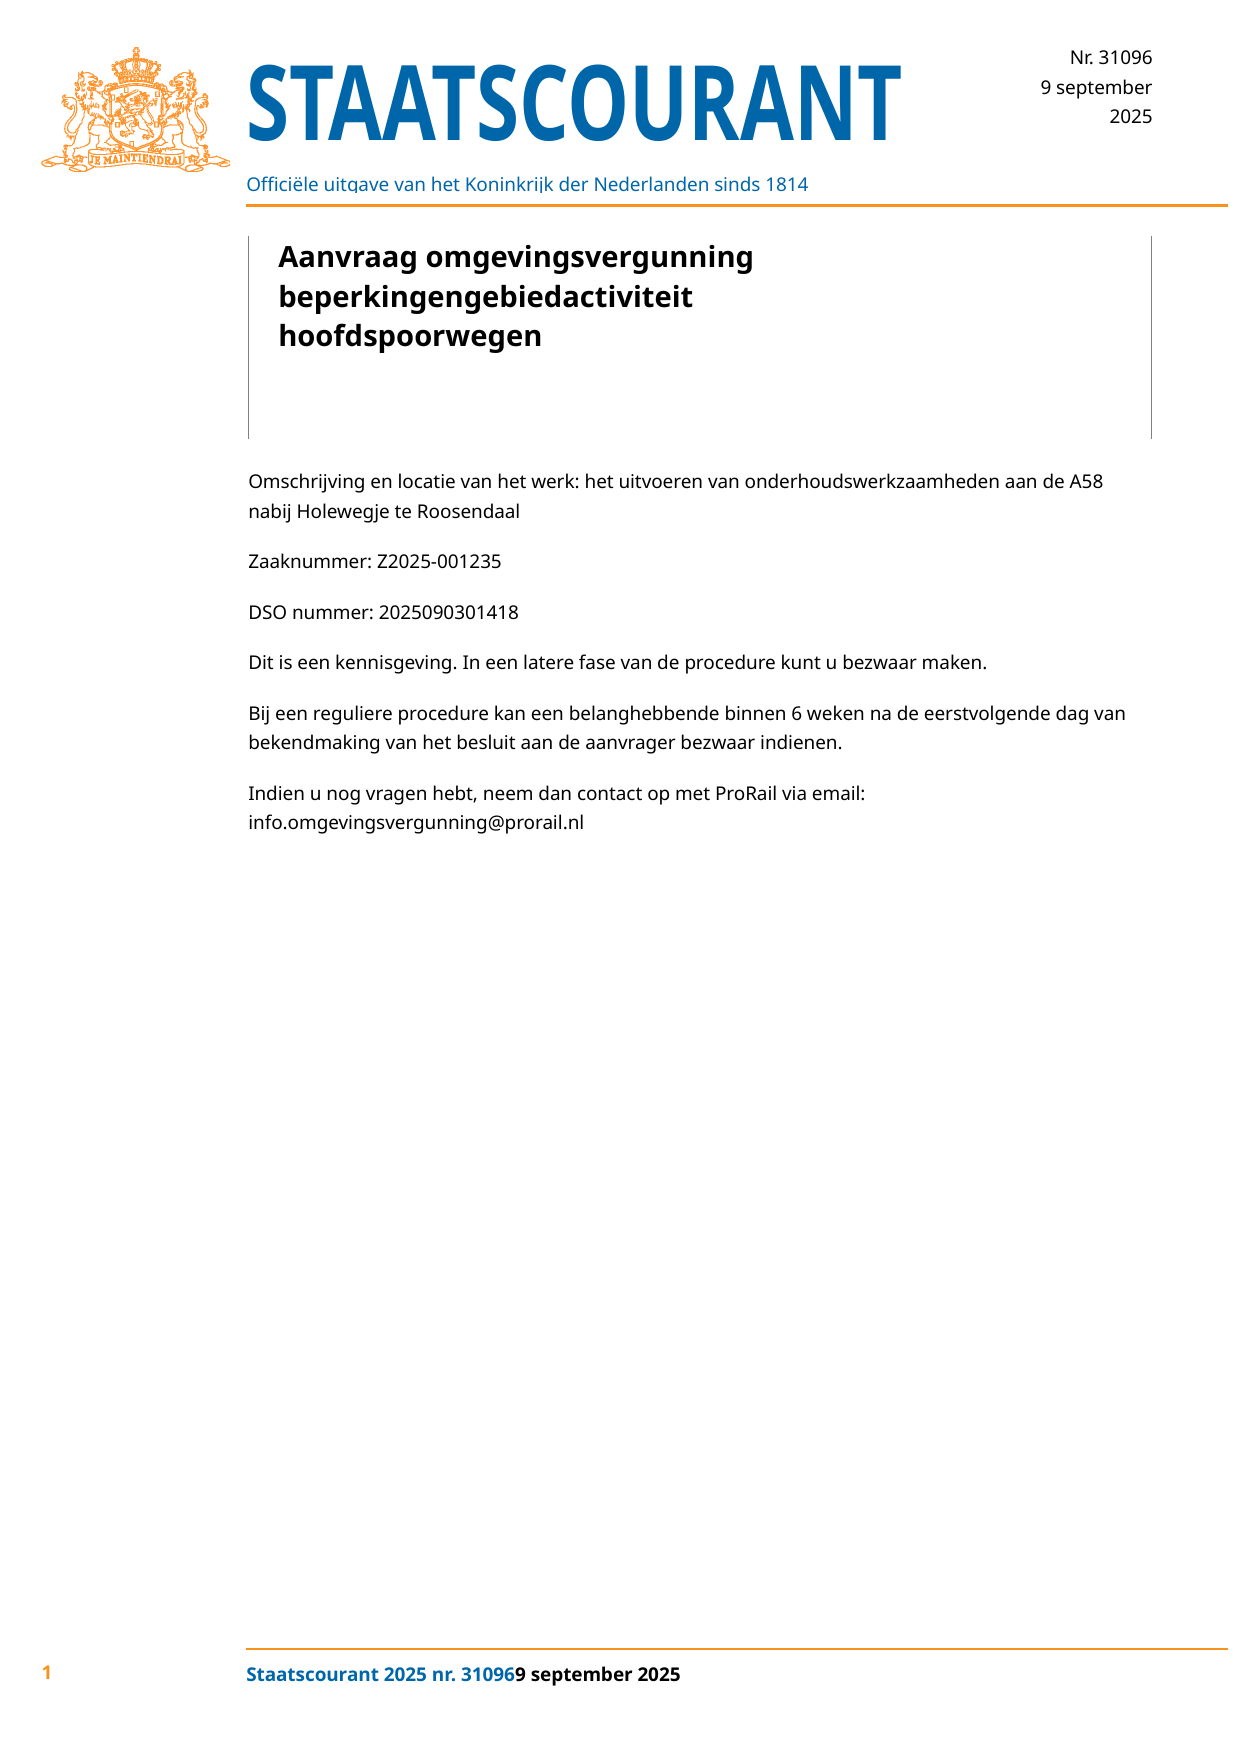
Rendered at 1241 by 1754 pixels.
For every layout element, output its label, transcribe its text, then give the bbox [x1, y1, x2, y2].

text Indien u nog vragen hebt, neem dan contact op met ProRail via email: info.omgevingsvergunning@prorail.nl [248, 780, 1152, 835]
text Bij een reguliere procedure kan een belanghebbende binnen 6 weken na de eerstvolgende dag van bekendmaking van het besluit aan de aanvrager bezwaar indienen. [248, 700, 1152, 755]
text Omschrijving en locatie van het werk: het uitvoeren van onderhoudswerkzaamheden aan de A58 nabij Holewegje te Roosendaal [248, 469, 1152, 524]
text DSO nummer: 2025090301418 [248, 599, 1152, 625]
table_header [850, 414, 1151, 439]
picture [912, 236, 1090, 414]
table_header [1090, 236, 1151, 413]
picture [41, 47, 231, 172]
table_header Aanvraag omgevingsvergunning beperkingengebiedactiviteit hoofdspoorwegen [249, 236, 850, 439]
text Zaaknummer: Z2025-001235 [248, 549, 1152, 574]
table_header [850, 236, 912, 413]
text Dit is een kennisgeving. In een latere fase van de procedure kunt u bezwaar maken. [248, 649, 1152, 675]
